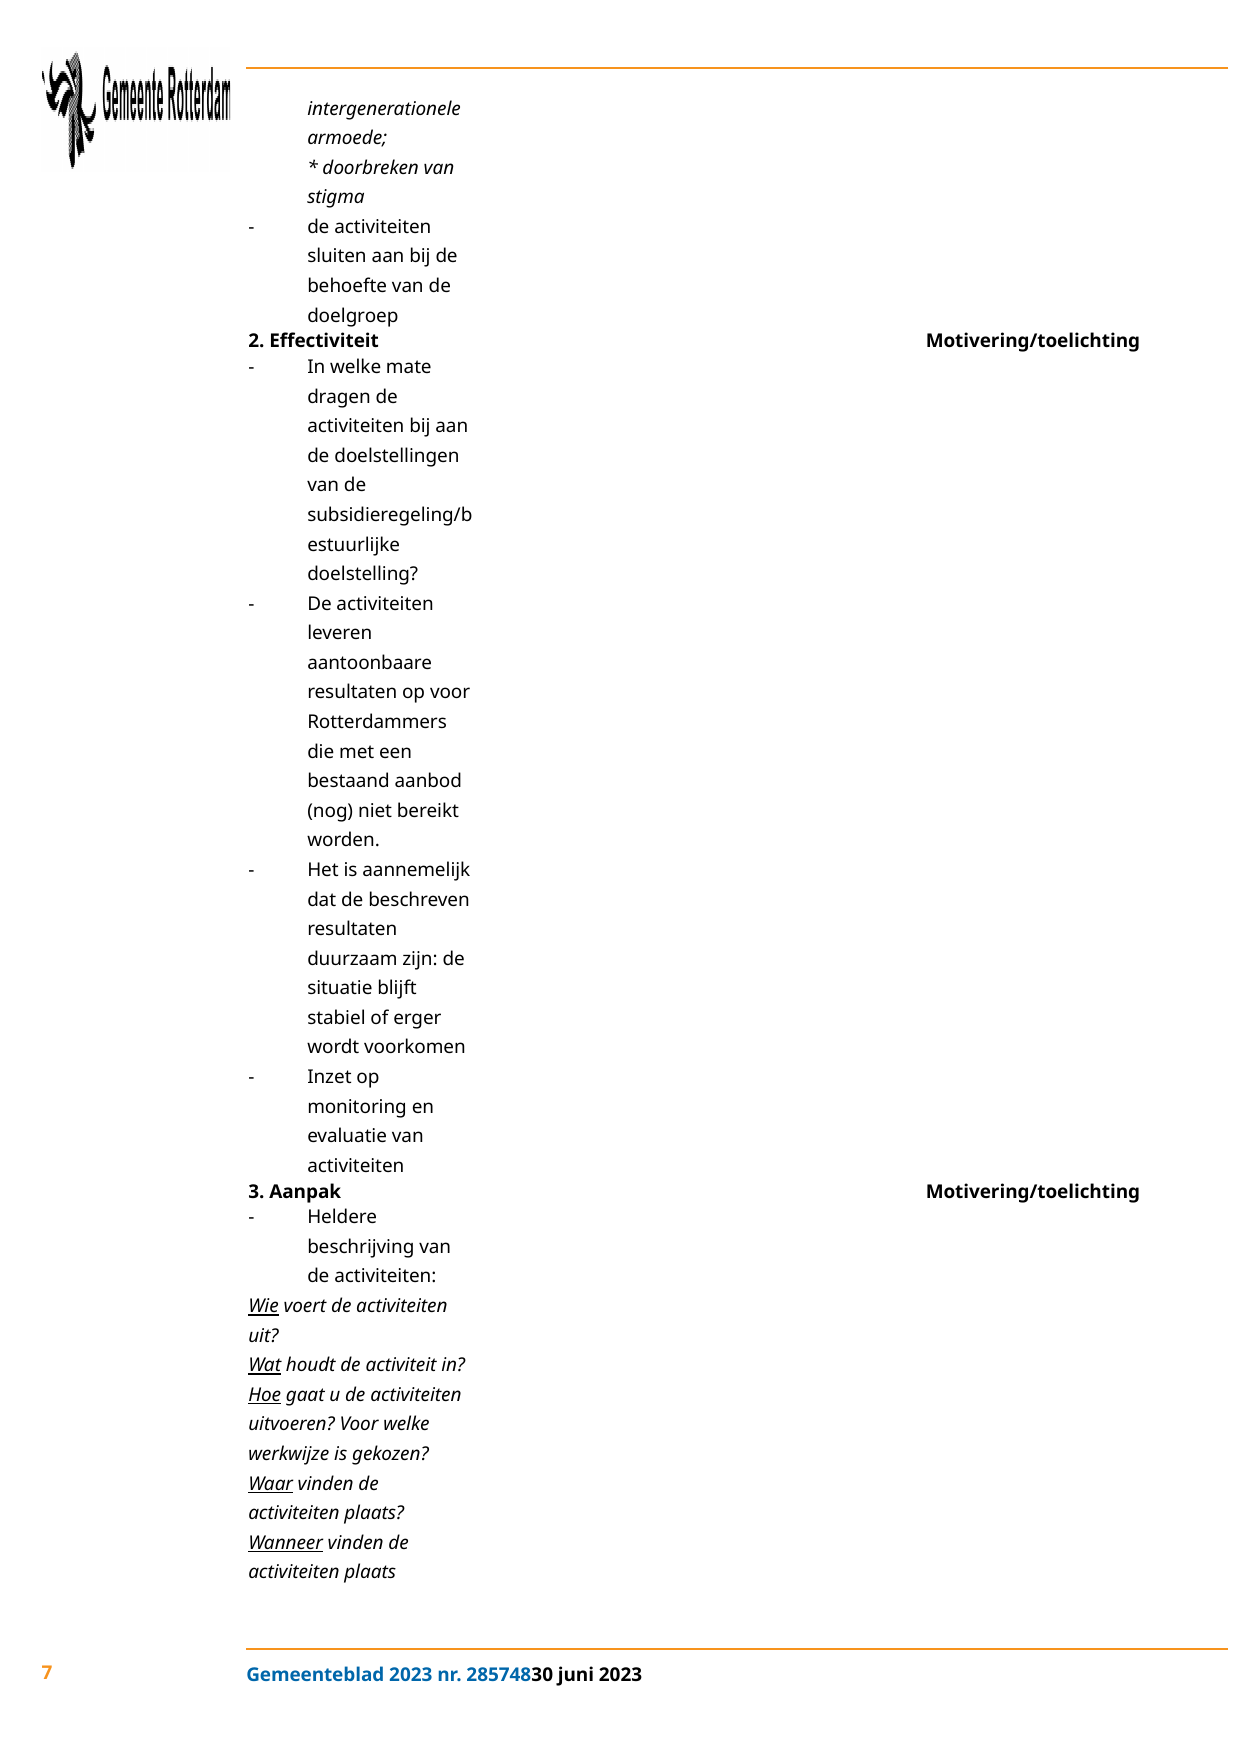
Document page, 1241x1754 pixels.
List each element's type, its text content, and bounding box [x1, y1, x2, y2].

table_cell 2. Effectiviteit [248, 328, 926, 353]
table_cell Heldere beschrijving van de activiteiten: Wie voert de activiteiten uit? Wat houdt de activiteit in? Hoe gaat u de activiteiten uitvoeren? Voor welke werkwijze is gekozen? Waar vinden de activiteiten plaats? Wanneer vinden de activiteiten plaats [248, 1204, 474, 1584]
table_cell [474, 1204, 700, 1584]
table_cell [474, 95, 700, 328]
table_cell Motivering/toelichting [926, 328, 1152, 353]
table_cell [700, 353, 926, 1178]
table_cell [474, 353, 700, 1178]
table_cell [926, 1204, 1152, 1584]
table_cell Motivering/toelichting [926, 1178, 1152, 1203]
table_cell [700, 95, 926, 328]
table_cell [926, 95, 1152, 328]
table_cell intergenerationele armoede; * doorbreken van stigma de activiteiten sluiten aan bij de behoefte van de doelgroep [248, 95, 474, 328]
table_cell [700, 1204, 926, 1584]
table_cell 3. Aanpak [248, 1178, 926, 1203]
table_cell [926, 353, 1152, 1178]
picture [41, 47, 231, 172]
table_cell In welke mate dragen de activiteiten bij aan de doelstellingen van de subsidieregeling/bestuurlijke doelstelling? De activiteiten leveren aantoonbaare resultaten op voor Rotterdammers die met een bestaand aanbod (nog) niet bereikt worden. Het is aannemelijk dat de beschreven resultaten duurzaam zijn: de situatie blijft stabiel of erger wordt voorkomen Inzet op monitoring en evaluatie van activiteiten [248, 353, 474, 1178]
